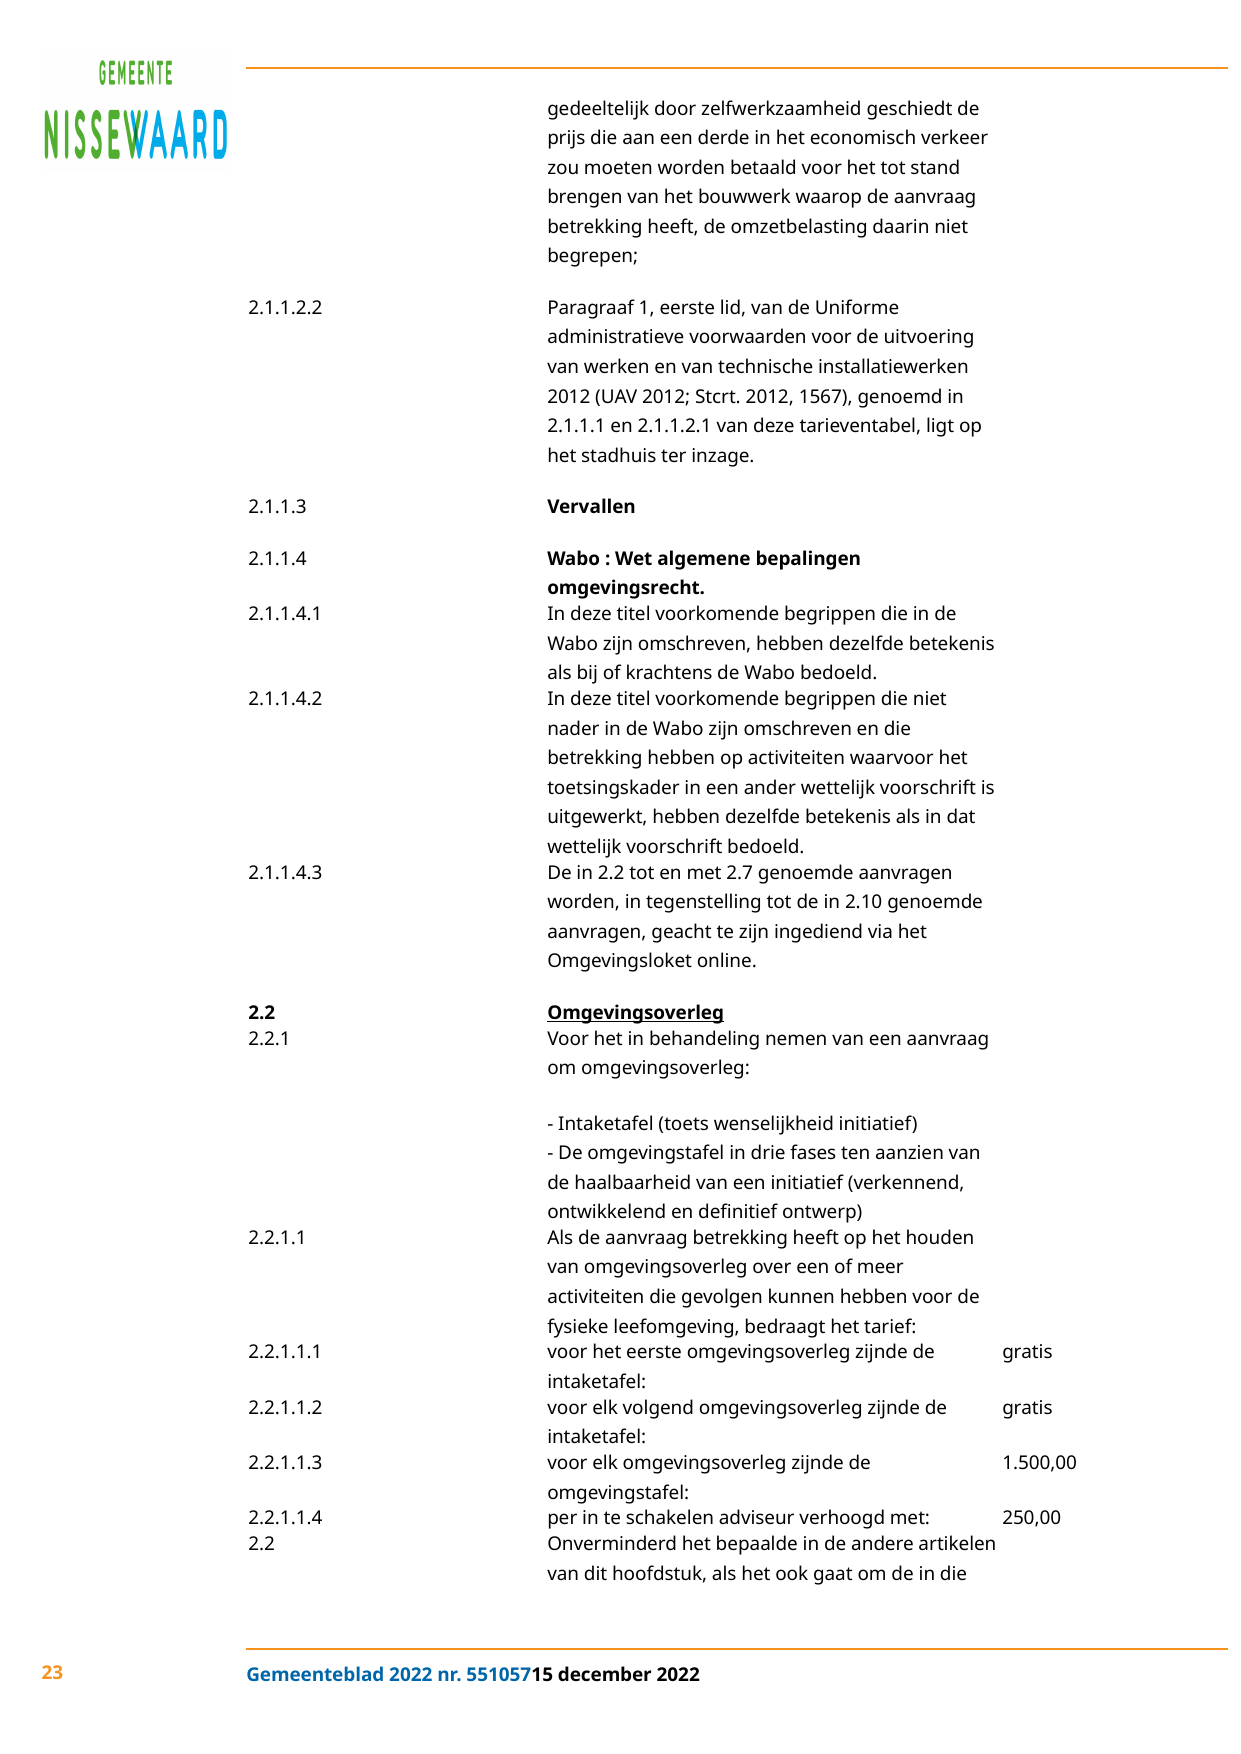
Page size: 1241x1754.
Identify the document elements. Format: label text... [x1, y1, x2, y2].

table_cell [1002, 1224, 1152, 1339]
table_cell Onverminderd het bepaalde in de andere artikelen van dit hoofdstuk, als het ook gaat om de in die [547, 1530, 1002, 1586]
table_cell [547, 468, 1002, 493]
table_cell [398, 468, 547, 493]
table_cell voor het eerste omgevingsoverleg zijnde de intaketafel: [547, 1339, 1002, 1394]
table_cell Vervallen [547, 494, 1002, 519]
table_cell [398, 1025, 547, 1080]
table_cell [398, 1224, 547, 1339]
table_cell gratis [1002, 1339, 1152, 1394]
table_cell [248, 1080, 397, 1224]
table_cell [398, 999, 547, 1025]
table_cell In deze titel voorkomende begrippen die in de Wabo zijn omschreven, hebben dezelfde betekenis als bij of krachtens de Wabo bedoeld. [547, 600, 1002, 685]
table_cell In deze titel voorkomende begrippen die niet nader in de Wabo zijn omschreven en die betrekking hebben op activiteiten waarvoor het toetsingskader in een ander wettelijk voorschrift is uitgewerkt, hebben dezelfde betekenis als in dat wettelijk voorschrift bedoeld. [547, 685, 1002, 859]
table_cell [398, 1449, 547, 1504]
table_cell [1002, 999, 1152, 1025]
table_cell [1002, 1025, 1152, 1080]
table_cell [248, 973, 397, 999]
table_cell [398, 973, 547, 999]
table_cell [248, 95, 397, 268]
table_cell [398, 95, 547, 268]
table_cell 2.2.1.1.4 [248, 1505, 397, 1530]
table_cell voor elk volgend omgevingsoverleg zijnde de intaketafel: [547, 1394, 1002, 1449]
table_cell 2.2 [248, 999, 397, 1025]
table_cell [1002, 545, 1152, 600]
table_cell [1002, 600, 1152, 685]
table_cell [1002, 294, 1152, 468]
table_cell [248, 519, 397, 545]
table_cell 2.2.1.1.1 [248, 1339, 397, 1394]
table_cell [398, 494, 547, 519]
table_cell [1002, 494, 1152, 519]
table_cell 1.500,00 [1002, 1449, 1152, 1504]
table_cell 2.1.1.4.1 [248, 600, 397, 685]
table_cell [398, 1080, 547, 1224]
table_cell 2.2 [248, 1530, 397, 1586]
table_cell [1002, 519, 1152, 545]
table_cell [398, 859, 547, 973]
table_cell [1002, 1080, 1152, 1224]
table_cell [1002, 468, 1152, 493]
table_cell [248, 269, 397, 294]
table_cell [398, 294, 547, 468]
table_cell Als de aanvraag betrekking heeft op het houden van omgevingsoverleg over een of meer activiteiten die gevolgen kunnen hebben voor de fysieke leefomgeving, bedraagt het tarief: [547, 1224, 1002, 1339]
table_cell [398, 1394, 547, 1449]
table_cell 250,00 [1002, 1505, 1152, 1530]
table_cell voor elk omgevingsoverleg zijnde de omgevingstafel: [547, 1449, 1002, 1504]
table_cell 2.2.1.1.3 [248, 1449, 397, 1504]
table_cell [248, 468, 397, 493]
table_cell [1002, 973, 1152, 999]
table_cell 2.1.1.4 [248, 545, 397, 600]
picture [41, 47, 231, 172]
table_cell [398, 269, 547, 294]
table_cell 2.1.1.2.2 [248, 294, 397, 468]
table_cell De in 2.2 tot en met 2.7 genoemde aanvragen worden, in tegenstelling tot de in 2.10 genoemde aanvragen, geacht te zijn ingediend via het Omgevingsloket online. [547, 859, 1002, 973]
table_cell 2.1.1.4.3 [248, 859, 397, 973]
table_cell [398, 1505, 547, 1530]
table_cell [1002, 859, 1152, 973]
table_cell [398, 600, 547, 685]
table_cell 2.2.1.1 [248, 1224, 397, 1339]
table_cell - Intaketafel (toets wenselijkheid initiatief) - De omgevingstafel in drie fases ten aanzien van de haalbaarheid van een initiatief (verkennend, ontwikkelend en definitief ontwerp) [547, 1080, 1002, 1224]
table_cell [547, 269, 1002, 294]
table_cell Paragraaf 1, eerste lid, van de Uniforme administratieve voorwaarden voor de uitvoering van werken en van technische installatiewerken 2012 (UAV 2012; Stcrt. 2012, 1567), genoemd in 2.1.1.1 en 2.1.1.2.1 van deze tarieventabel, ligt op het stadhuis ter inzage. [547, 294, 1002, 468]
table_cell [547, 519, 1002, 545]
table_cell 2.1.1.3 [248, 494, 397, 519]
table_cell Wabo : Wet algemene bepalingen omgevingsrecht. [547, 545, 1002, 600]
table_cell 2.2.1 [248, 1025, 397, 1080]
table_cell [398, 685, 547, 859]
table_cell [1002, 1530, 1152, 1586]
table_cell [398, 1339, 547, 1394]
table_cell gedeeltelijk door zelfwerkzaamheid geschiedt de prijs die aan een derde in het economisch verkeer zou moeten worden betaald voor het tot stand brengen van het bouwwerk waarop de aanvraag betrekking heeft, de omzetbelasting daarin niet begrepen; [547, 95, 1002, 268]
table_cell [547, 973, 1002, 999]
table_cell 2.2.1.1.2 [248, 1394, 397, 1449]
table_cell [1002, 95, 1152, 268]
table_cell [1002, 269, 1152, 294]
table_cell [398, 1530, 547, 1586]
table_cell gratis [1002, 1394, 1152, 1449]
table_cell Omgevingsoverleg [547, 999, 1002, 1025]
table_cell [1002, 685, 1152, 859]
table_cell 2.1.1.4.2 [248, 685, 397, 859]
table_cell per in te schakelen adviseur verhoogd met: [547, 1505, 1002, 1530]
table_cell [398, 545, 547, 600]
table_cell [398, 519, 547, 545]
table_cell Voor het in behandeling nemen van een aanvraag om omgevingsoverleg: [547, 1025, 1002, 1080]
